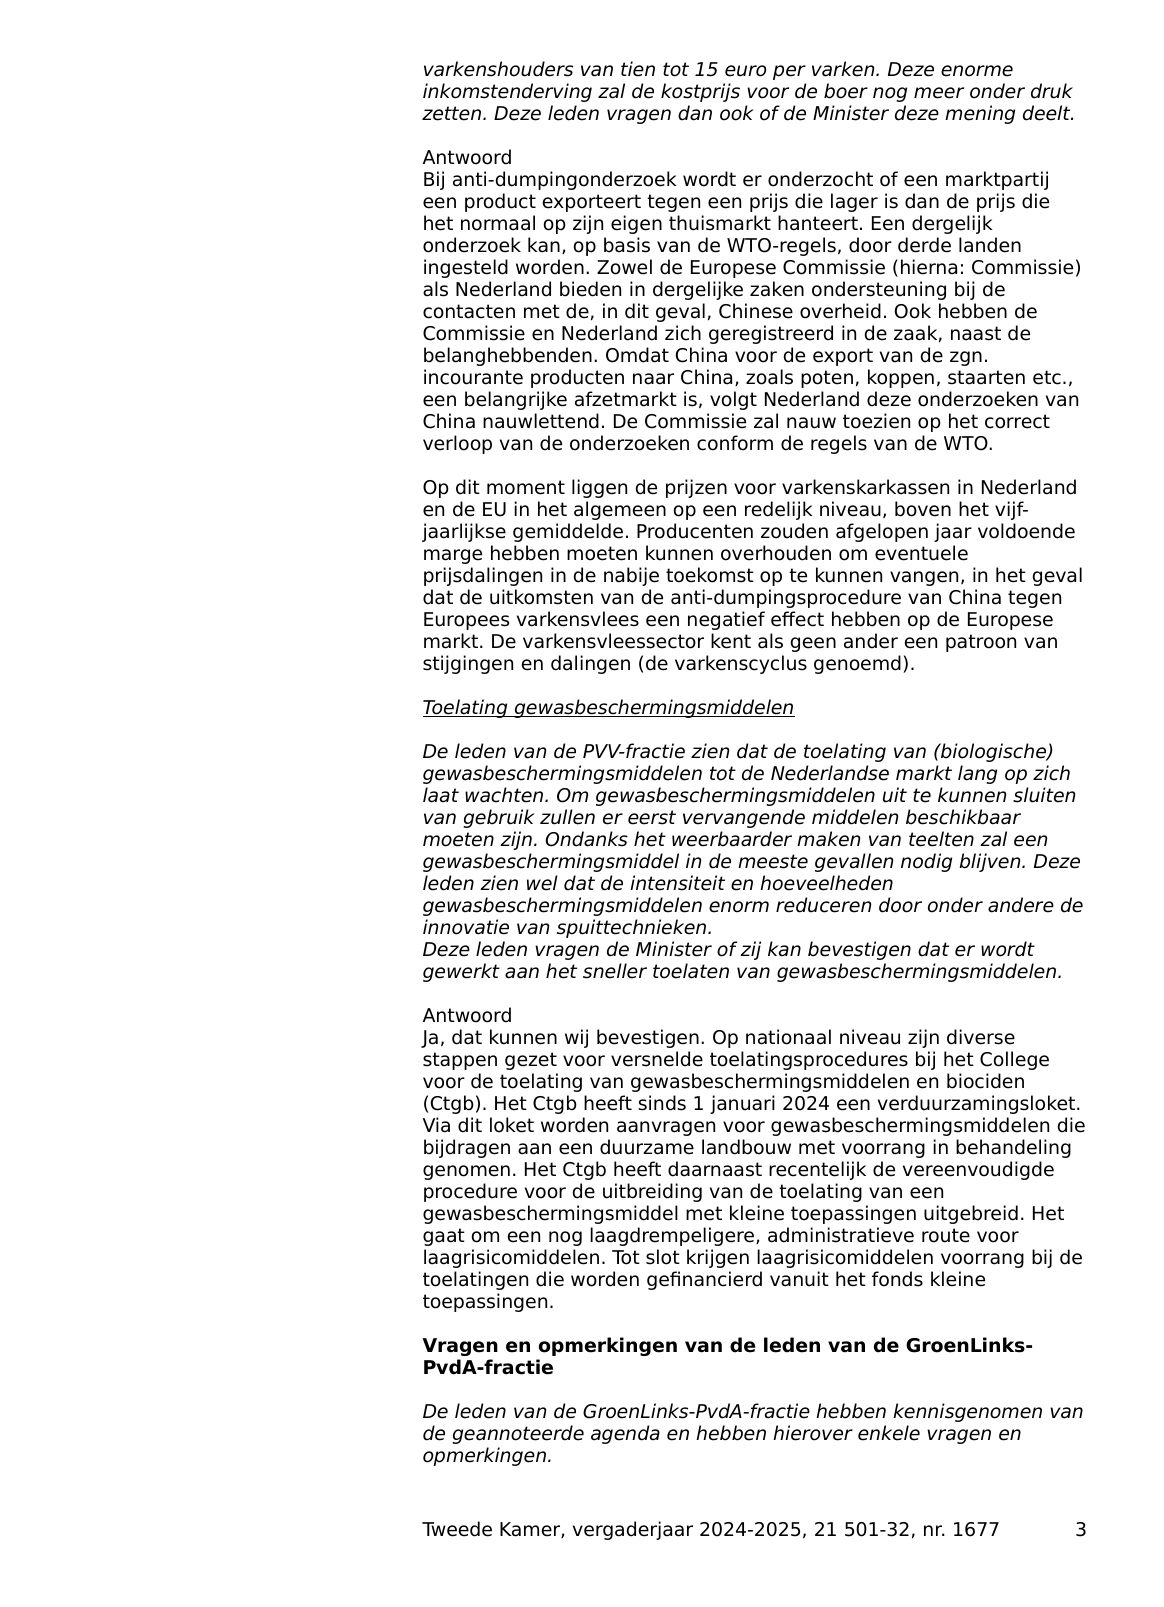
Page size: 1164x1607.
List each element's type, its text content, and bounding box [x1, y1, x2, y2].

text Antwoord [422, 147, 1087, 169]
text De leden van de GroenLinks-PvdA-fractie hebben kennisgenomen van de geannoteerde agenda en hebben hierover enkele vragen en opmerkingen. [422, 1401, 1087, 1467]
text De leden van de PVV-fractie zien dat de toelating van (biologische) gewasbeschermingsmiddelen tot de Nederlandse markt lang op zich laat wachten. Om gewasbeschermingsmiddelen uit te kunnen sluiten van gebruik zullen er eerst vervangende middelen beschikbaar moeten zijn. Ondanks het weerbaarder maken van teelten zal een gewasbeschermingsmiddel in de meeste gevallen nodig blijven. Deze leden zien wel dat de intensiteit en hoeveelheden gewasbeschermingsmiddelen enorm reduceren door onder andere de innovatie van spuittechnieken. [422, 741, 1087, 939]
text varkenshouders van tien tot 15 euro per varken. Deze enorme inkomstenderving zal de kostprijs voor de boer nog meer onder druk zetten. Deze leden vragen dan ook of de Minister deze mening deelt. [422, 59, 1087, 125]
text Bij anti-dumpingonderzoek wordt er onderzocht of een marktpartij een product exporteert tegen een prijs die lager is dan de prijs die het normaal op zijn eigen thuismarkt hanteert. Een dergelijk onderzoek kan, op basis van de WTO-regels, door derde landen ingesteld worden. Zowel de Europese Commissie (hierna: Commissie) als Nederland bieden in dergelijke zaken ondersteuning bij de contacten met de, in dit geval, Chinese overheid. Ook hebben de Commissie en Nederland zich geregistreerd in de zaak, naast de belanghebbenden. Omdat China voor de export van de zgn. incourante producten naar China, zoals poten, koppen, staarten etc., een belangrijke afzetmarkt is, volgt Nederland deze onderzoeken van China nauwlettend. De Commissie zal nauw toezien op het correct verloop van de onderzoeken conform de regels van de WTO. [422, 169, 1087, 455]
text Op dit moment liggen de prijzen voor varkenskarkassen in Nederland en de EU in het algemeen op een redelijk niveau, boven het vijf-jaarlijkse gemiddelde. Producenten zouden afgelopen jaar voldoende marge hebben moeten kunnen overhouden om eventuele prijsdalingen in de nabije toekomst op te kunnen vangen, in het geval dat de uitkomsten van de anti-dumpingsprocedure van China tegen Europees varkensvlees een negatief effect hebben op de Europese markt. De varkensvleessector kent als geen ander een patroon van stijgingen en dalingen (de varkenscyclus genoemd). [422, 477, 1087, 675]
subtitle Toelating gewasbeschermingsmiddelen [422, 697, 1087, 719]
text Ja, dat kunnen wij bevestigen. Op nationaal niveau zijn diverse stappen gezet voor versnelde toelatingsprocedures bij het College voor de toelating van gewasbeschermingsmiddelen en biociden (Ctgb). Het Ctgb heeft sinds 1 januari 2024 een verduurzamingsloket. Via dit loket worden aanvragen voor gewasbeschermingsmiddelen die bijdragen aan een duurzame landbouw met voorrang in behandeling genomen. Het Ctgb heeft daarnaast recentelijk de vereenvoudigde procedure voor de uitbreiding van de toelating van een gewasbeschermingsmiddel met kleine toepassingen uitgebreid. Het gaat om een nog laagdrempeligere, administratieve route voor laagrisicomiddelen. Tot slot krijgen laagrisicomiddelen voorrang bij de toelatingen die worden gefinancierd vanuit het fonds kleine toepassingen. [422, 1027, 1087, 1313]
subtitle Vragen en opmerkingen van de leden van de GroenLinks-PvdA-fractie [422, 1335, 1087, 1379]
text Antwoord [422, 1005, 1087, 1027]
text Deze leden vragen de Minister of zij kan bevestigen dat er wordt gewerkt aan het sneller toelaten van gewasbeschermingsmiddelen. [422, 939, 1087, 983]
